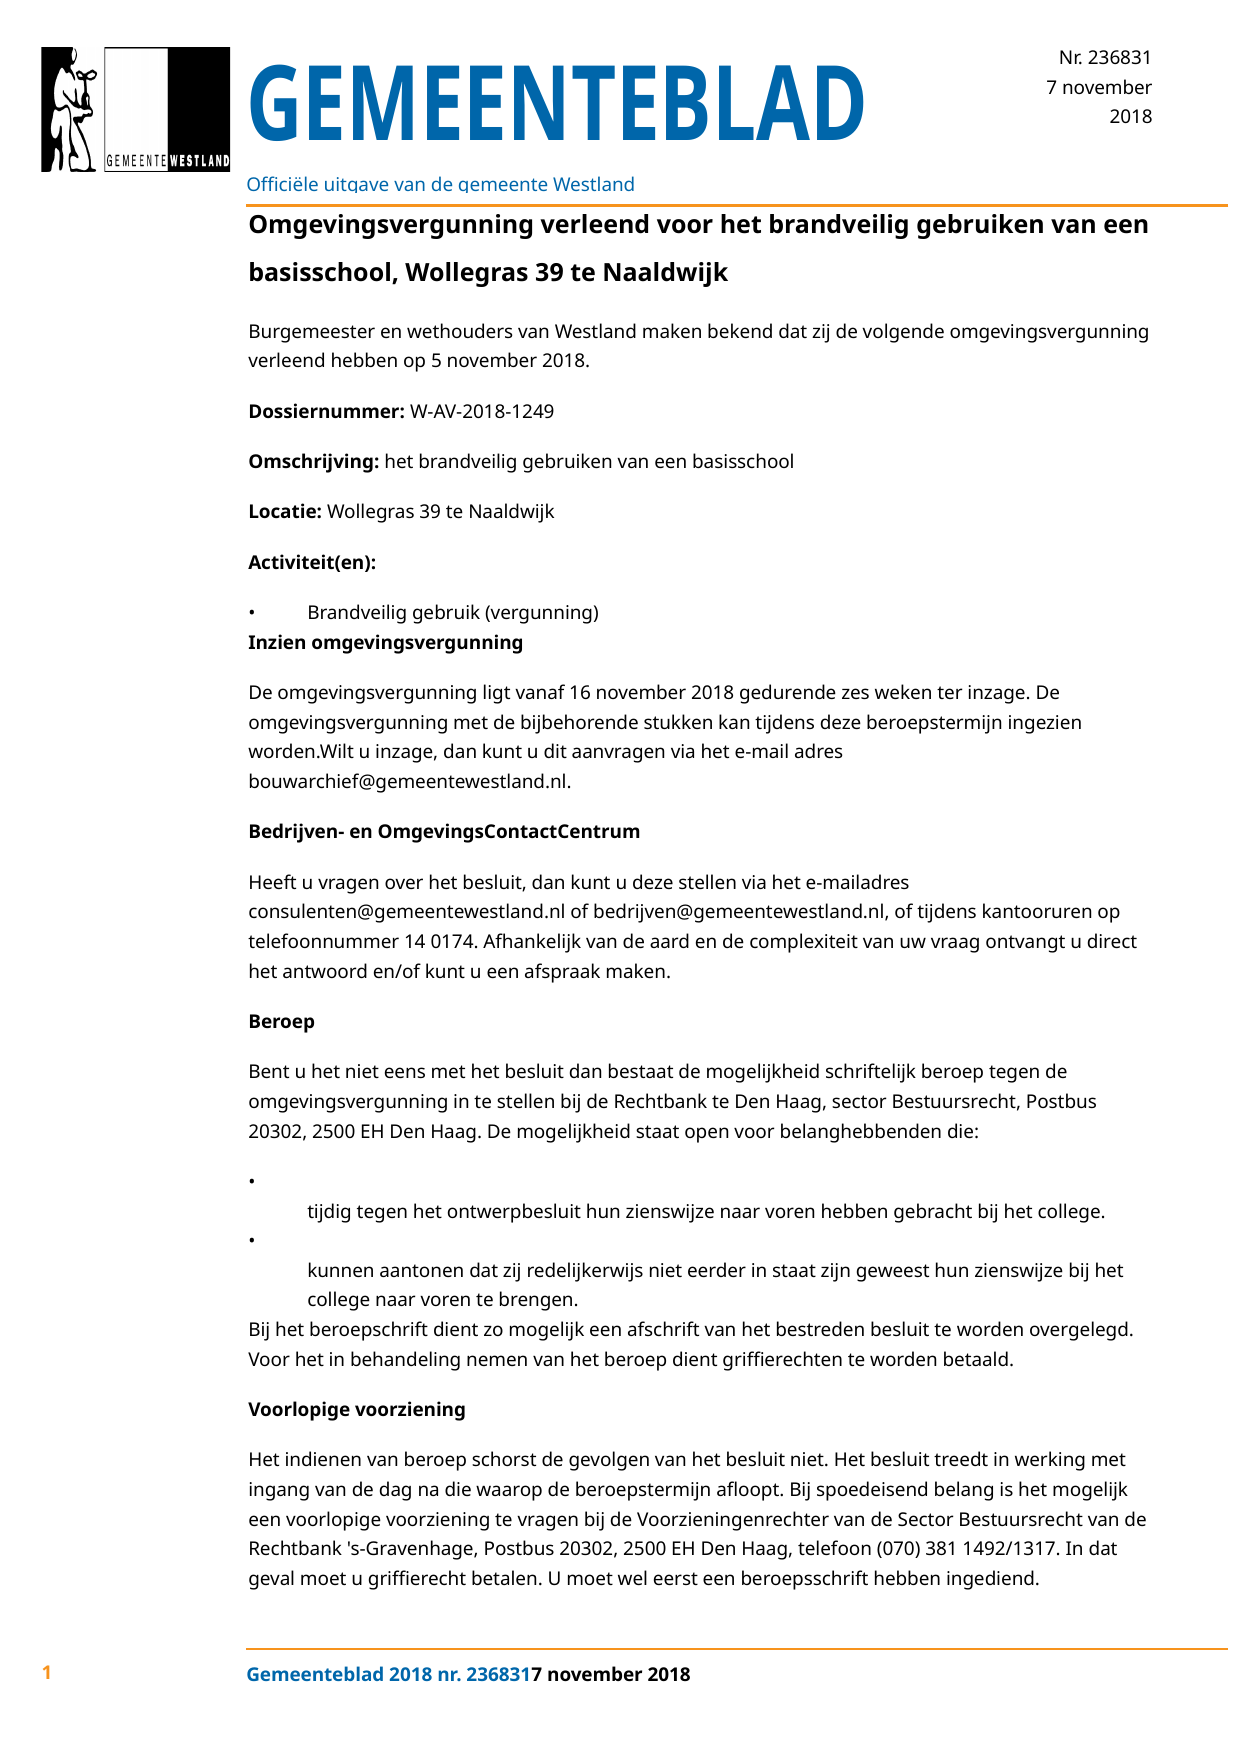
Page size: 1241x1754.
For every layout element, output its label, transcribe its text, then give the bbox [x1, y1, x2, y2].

text Omschrijving: het brandveilig gebruiken van een basisschool [248, 448, 1152, 474]
text Beroep [248, 1008, 1152, 1034]
text Het indienen van beroep schorst de gevolgen van het besluit niet. Het besluit treedt in werking met ingang van de dag na die waarop de beroepstermijn afloopt. Bij spoedeisend belang is het mogelijk een voorlopige voorziening te vragen bij de Voorzieningenrechter van de Sector Bestuursrecht van de Rechtbank 's-Gravenhage, Postbus 20302, 2500 EH Den Haag, telefoon (070) 381 1492/1317. In dat geval moet u griffierecht betalen. U moet wel eerst een beroepsschrift hebben ingediend. [248, 1447, 1152, 1591]
list Brandveilig gebruik (vergunning) [248, 599, 1152, 625]
text Activiteit(en): [248, 549, 1152, 575]
text Inzien omgevingsvergunning [248, 629, 1152, 655]
text Bedrijven- en OmgevingsContactCentrum [248, 819, 1152, 844]
text Dossiernummer: W-AV-2018-1249 [248, 398, 1152, 424]
list tijdig tegen het ontwerpbesluit hun zienswijze naar voren hebben gebracht bij het college. [248, 1198, 1152, 1224]
text Burgemeester en wethouders van Westland maken bekend dat zij de volgende omgevingsvergunning verleend hebben op 5 november 2018. [248, 318, 1152, 373]
text Omgevingsvergunning verleend voor het brandveilig gebruiken van een basisschool, Wollegras 39 te Naaldwijk [248, 207, 1152, 288]
text Bij het beroepschrift dient zo mogelijk een afschrift van het bestreden besluit te worden overgelegd. Voor het in behandeling nemen van het beroep dient griffierechten te worden betaald. [248, 1316, 1152, 1372]
picture [41, 47, 231, 172]
text Heeft u vragen over het besluit, dan kunt u deze stellen via het e-mailadres consulenten@gemeentewestland.nl of bedrijven@gemeentewestland.nl, of tijdens kantooruren op telefoonnummer 14 0174. Afhankelijk van de aard en de complexiteit van uw vraag ontvangt u direct het antwoord en/of kunt u een afspraak maken. [248, 869, 1152, 984]
text Locatie: Wollegras 39 te Naaldwijk [248, 499, 1152, 524]
list kunnen aantonen dat zij redelijkerwijs niet eerder in staat zijn geweest hun zienswijze bij het college naar voren te brengen. [248, 1257, 1152, 1312]
text De omgevingsvergunning ligt vanaf 16 november 2018 gedurende zes weken ter inzage. De omgevingsvergunning met de bijbehorende stukken kan tijdens deze beroepstermijn ingezien worden.Wilt u inzage, dan kunt u dit aanvragen via het e-mail adres bouwarchief@gemeentewestland.nl. [248, 679, 1152, 794]
text Bent u het niet eens met het besluit dan bestaat de mogelijkheid schriftelijk beroep tegen de omgevingsvergunning in te stellen bij de Rechtbank te Den Haag, sector Bestuursrecht, Postbus 20302, 2500 EH Den Haag. De mogelijkheid staat open voor belanghebbenden die: [248, 1059, 1152, 1144]
text Voorlopige voorziening [248, 1396, 1152, 1422]
